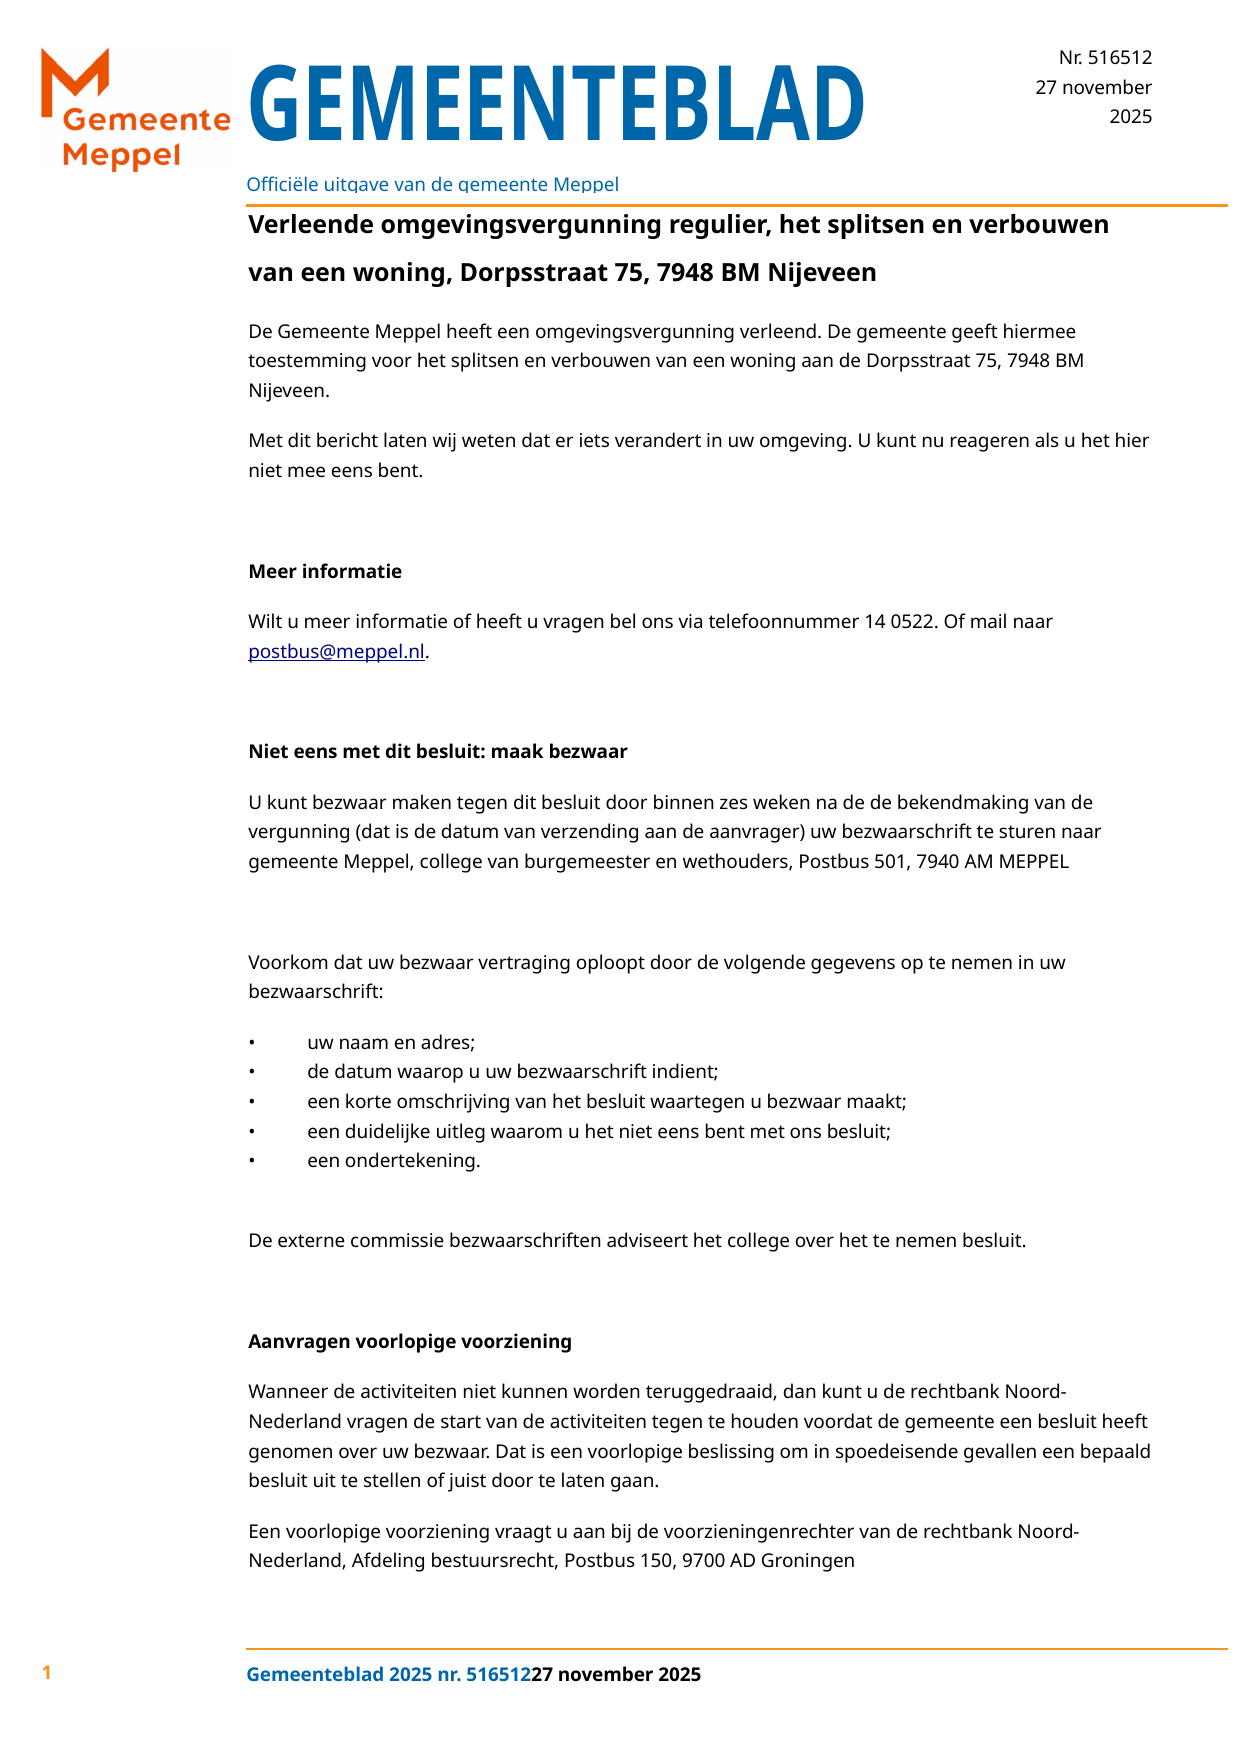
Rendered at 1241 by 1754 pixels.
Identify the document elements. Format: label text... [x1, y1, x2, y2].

text Aanvragen voorlopige voorziening [248, 1328, 1152, 1354]
text De Gemeente Meppel heeft een omgevingsvergunning verleend. De gemeente geeft hiermee toestemming voor het splitsen en verbouwen van een woning aan de Dorpsstraat 75, 7948 BM Nijeveen. [248, 318, 1152, 403]
list een duidelijke uitleg waarom u het niet eens bent met ons besluit; [248, 1118, 1152, 1144]
text U kunt bezwaar maken tegen dit besluit door binnen zes weken na de de bekendmaking van de vergunning (dat is de datum van verzending aan de aanvrager) uw bezwaarschrift te sturen naar gemeente Meppel, college van burgemeester en wethouders, Postbus 501, 7940 AM MEPPEL [248, 789, 1152, 874]
text Niet eens met dit besluit: maak bezwaar [248, 739, 1152, 764]
text Wanneer de activiteiten niet kunnen worden teruggedraaid, dan kunt u de rechtbank Noord-Nederland vragen de start van de activiteiten tegen te houden voordat de gemeente een besluit heeft genomen over uw bezwaar. Dat is een voorlopige beslissing om in spoedeisende gevallen een bepaald besluit uit te stellen of juist door te laten gaan. [248, 1379, 1152, 1493]
text Met dit bericht laten wij weten dat er iets verandert in uw omgeving. U kunt nu reageren als u het hier niet mee eens bent. [248, 427, 1152, 483]
text Voorkom dat uw bezwaar vertraging oploopt door de volgende gegevens op te nemen in uw bezwaarschrift: [248, 949, 1152, 1004]
list een korte omschrijving van het besluit waartegen u bezwaar maakt; [248, 1088, 1152, 1114]
text De externe commissie bezwaarschriften adviseert het college over het te nemen besluit. [248, 1227, 1152, 1253]
picture [41, 47, 231, 172]
list een ondertekening. [248, 1147, 1152, 1173]
list uw naam en adres; [248, 1029, 1152, 1055]
list de datum waarop u uw bezwaarschrift indient; [248, 1059, 1152, 1084]
text Wilt u meer informatie of heeft u vragen bel ons via telefoonnummer 14 0522. Of mail naar postbus@meppel.nl. [248, 608, 1152, 664]
text Verleende omgevingsvergunning regulier, het splitsen en verbouwen van een woning, Dorpsstraat 75, 7948 BM Nijeveen [248, 207, 1152, 288]
text Een voorlopige voorziening vraagt u aan bij de voorzieningenrechter van de rechtbank Noord-Nederland, Afdeling bestuursrecht, Postbus 150, 9700 AD Groningen [248, 1518, 1152, 1573]
text Meer informatie [248, 558, 1152, 584]
